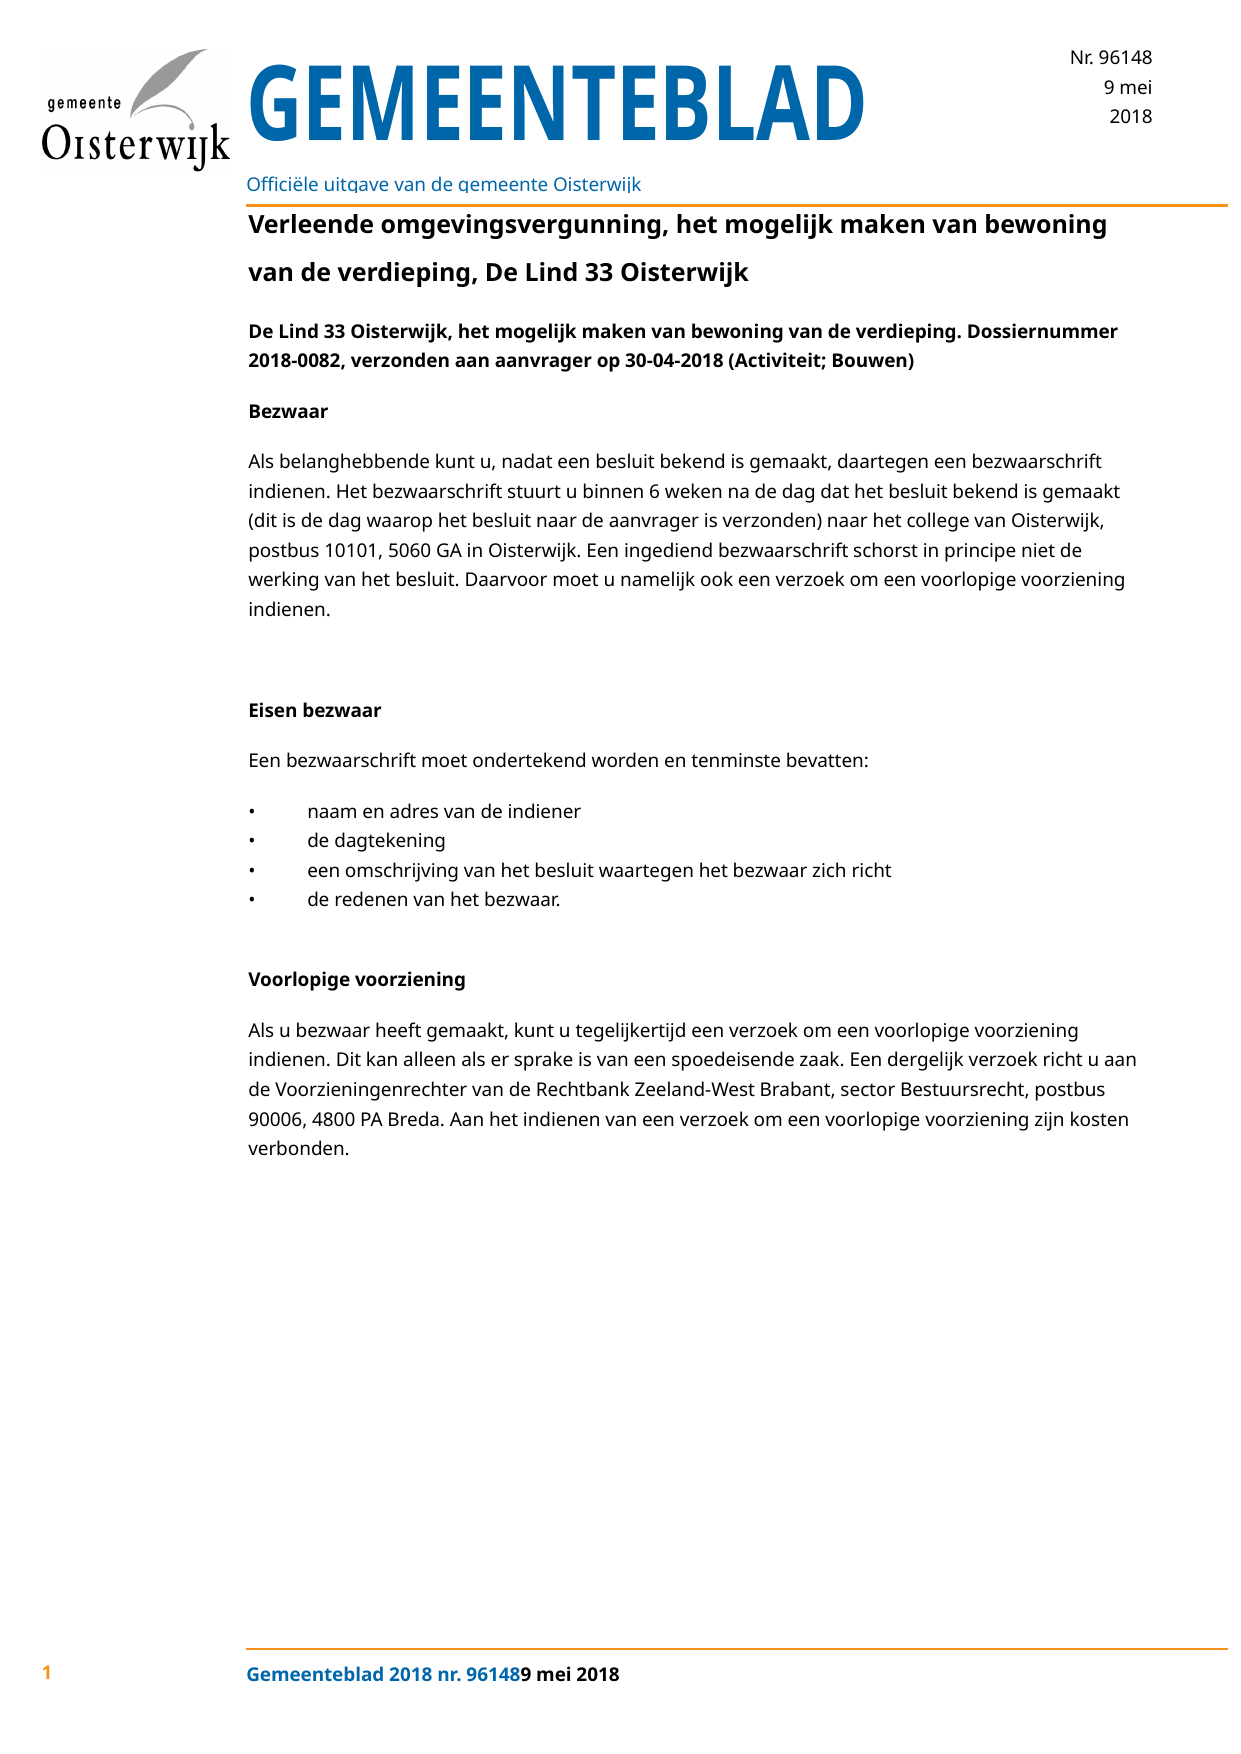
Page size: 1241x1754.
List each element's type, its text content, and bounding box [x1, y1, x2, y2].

text Bezwaar [248, 398, 1152, 424]
list de dagtekening [248, 827, 1152, 853]
list een omschrijving van het besluit waartegen het bezwaar zich richt [248, 857, 1152, 883]
list naam en adres van de indiener [248, 798, 1152, 824]
text Als belanghebbende kunt u, nadat een besluit bekend is gemaakt, daartegen een bezwaarschrift indienen. Het bezwaarschrift stuurt u binnen 6 weken na de dag dat het besluit bekend is gemaakt (dit is de dag waarop het besluit naar de aanvrager is verzonden) naar het college van Oisterwijk, postbus 10101, 5060 GA in Oisterwijk. Een ingediend bezwaarschrift schorst in principe niet de werking van het besluit. Daarvoor moet u namelijk ook een verzoek om een voorlopige voorziening indienen. [248, 448, 1152, 622]
text De Lind 33 Oisterwijk, het mogelijk maken van bewoning van de verdieping. Dossiernummer 2018-0082, verzonden aan aanvrager op 30-04-2018 (Activiteit; Bouwen) [248, 318, 1152, 373]
text Als u bezwaar heeft gemaakt, kunt u tegelijkertijd een verzoek om een voorlopige voorziening indienen. Dit kan alleen als er sprake is van een spoedeisende zaak. Een dergelijk verzoek richt u aan de Voorzieningenrechter van de Rechtbank Zeeland-West Brabant, sector Bestuursrecht, postbus 90006, 4800 PA Breda. Aan het indienen van een verzoek om een voorlopige voorziening zijn kosten verbonden. [248, 1017, 1152, 1161]
text Eisen bezwaar [248, 697, 1152, 723]
text Verleende omgevingsvergunning, het mogelijk maken van bewoning van de verdieping, De Lind 33 Oisterwijk [248, 207, 1152, 288]
text Een bezwaarschrift moet ondertekend worden en tenminste bevatten: [248, 747, 1152, 773]
picture [41, 47, 231, 172]
list de redenen van het bezwaar. [248, 887, 1152, 912]
text Voorlopige voorziening [248, 967, 1152, 992]
